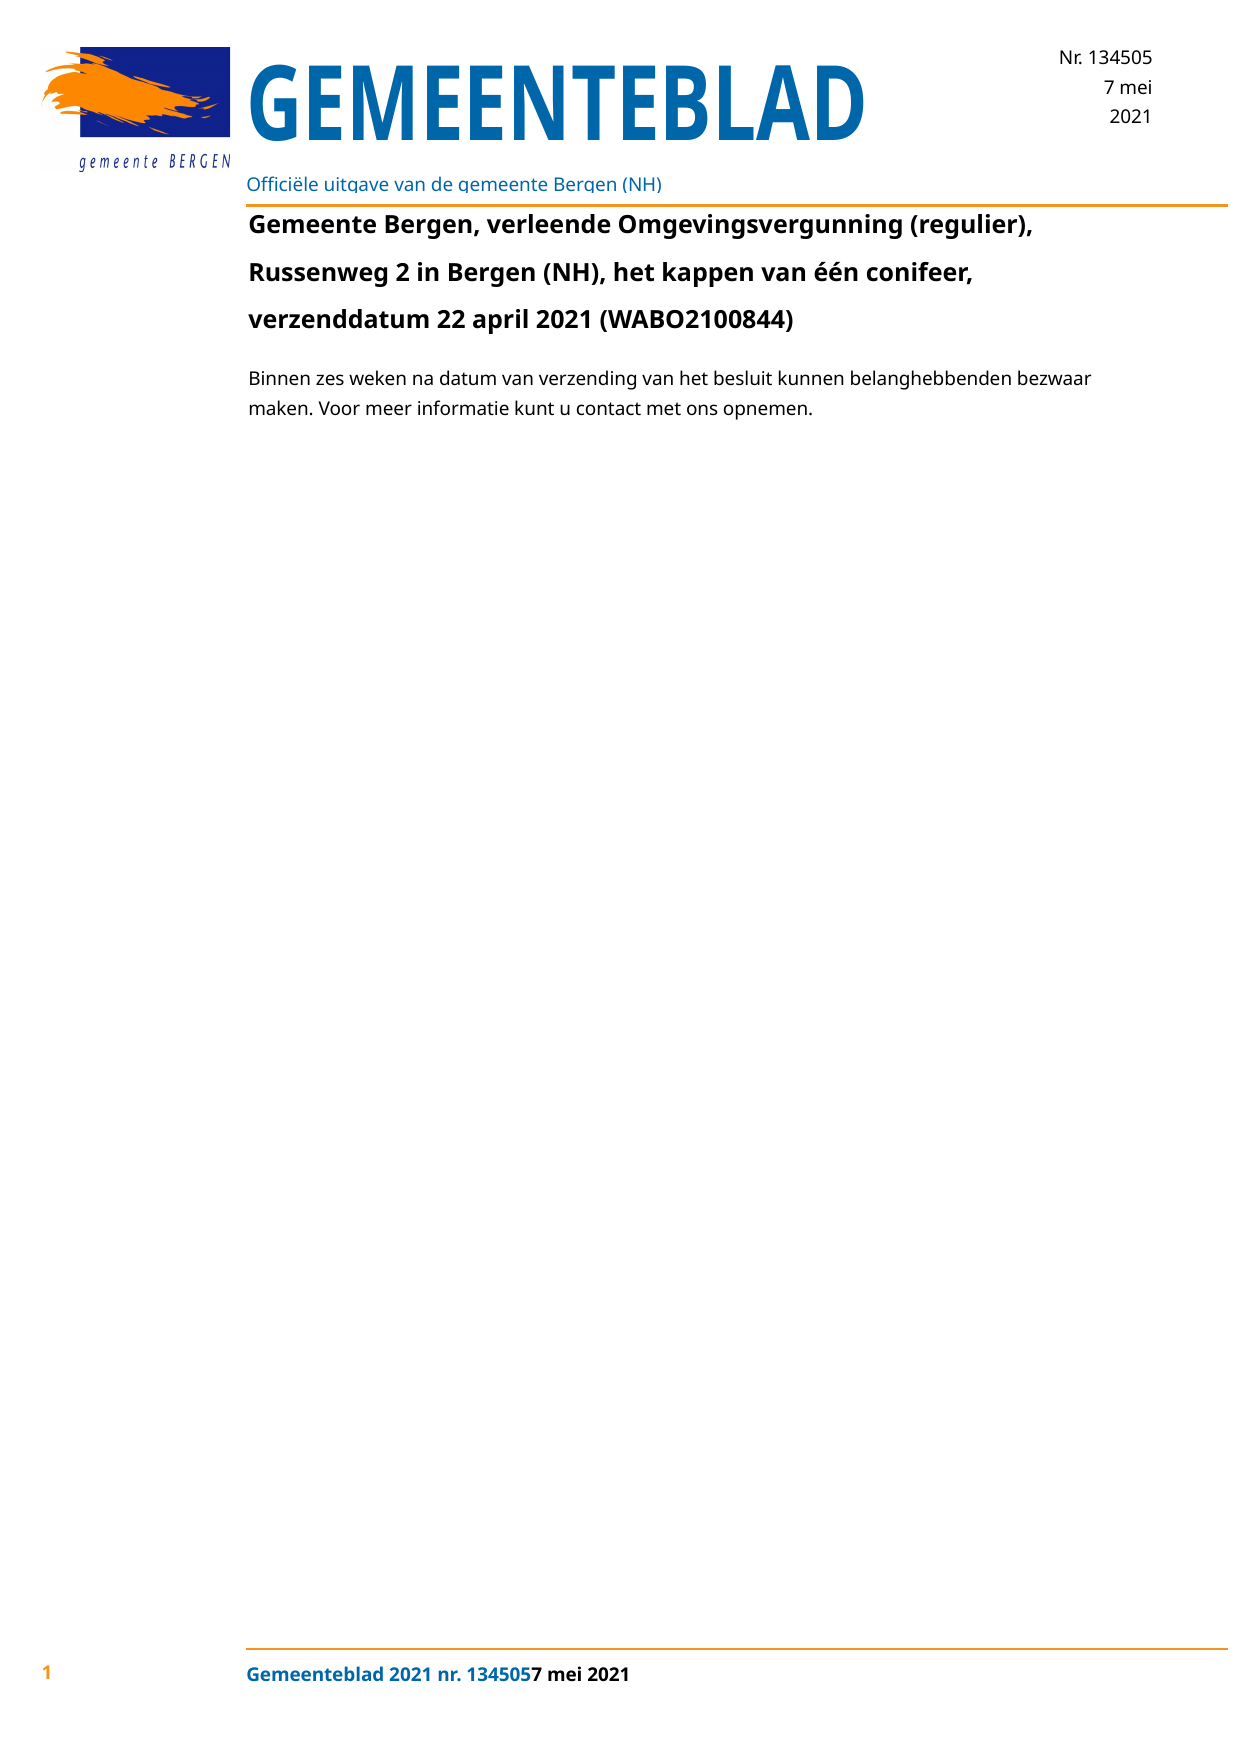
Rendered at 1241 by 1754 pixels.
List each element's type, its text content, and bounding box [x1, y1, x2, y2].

text Binnen zes weken na datum van verzending van het besluit kunnen belanghebbenden bezwaar maken. Voor meer informatie kunt u contact met ons opnemen. [248, 366, 1152, 421]
text Gemeente Bergen, verleende Omgevingsvergunning (regulier), Russenweg 2 in Bergen (NH), het kappen van één conifeer, verzenddatum 22 april 2021 (WABO2100844) [248, 207, 1152, 336]
picture [41, 47, 231, 172]
